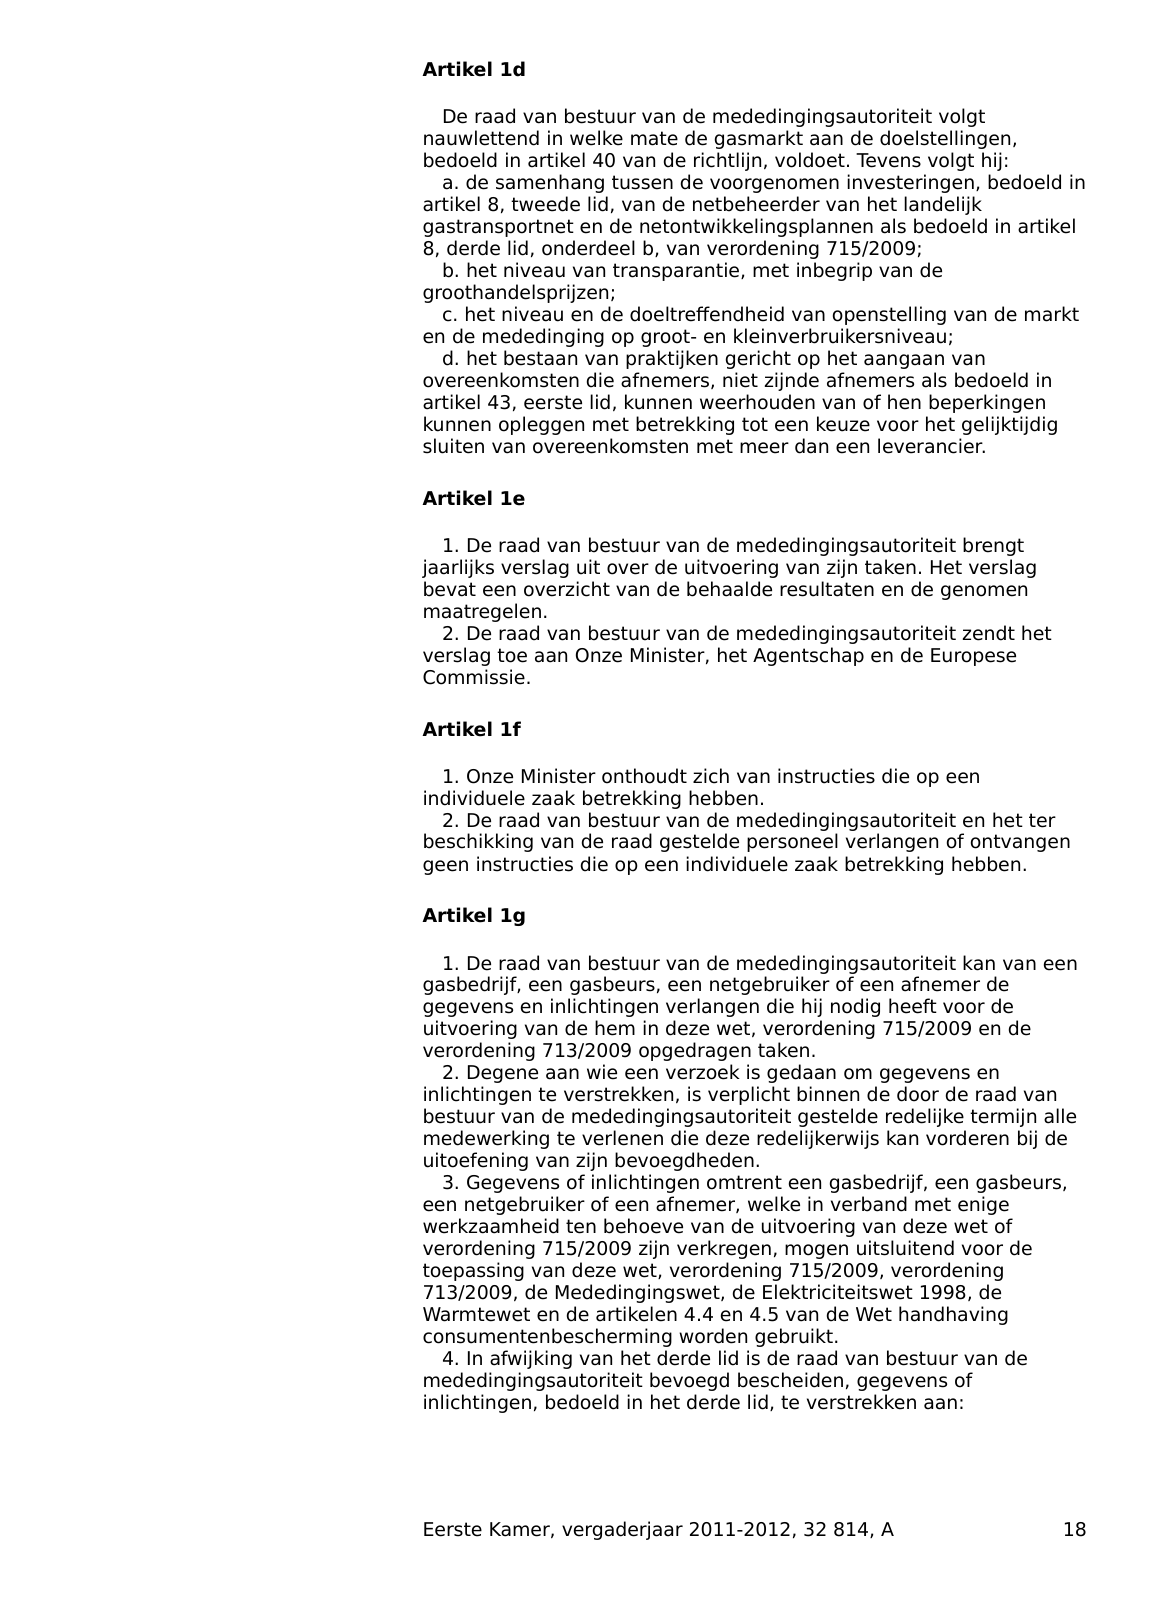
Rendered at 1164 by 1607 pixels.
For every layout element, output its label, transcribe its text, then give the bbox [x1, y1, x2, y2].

text d. het bestaan van praktijken gericht op het aangaan van overeenkomsten die afnemers, niet zijnde afnemers als bedoeld in artikel 43, eerste lid, kunnen weerhouden van of hen beperkingen kunnen opleggen met betrekking tot een keuze voor het gelijktijdig sluiten van overeenkomsten met meer dan een leverancier. [422, 348, 1087, 458]
text 3. Gegevens of inlichtingen omtrent een gasbedrijf, een gasbeurs, een netgebruiker of een afnemer, welke in verband met enige werkzaamheid ten behoeve van de uitvoering van deze wet of verordening 715/2009 zijn verkregen, mogen uitsluitend voor de toepassing van deze wet, verordening 715/2009, verordening 713/2009, de Mededingingswet, de Elektriciteitswet 1998, de Warmtewet en de artikelen 4.4 en 4.5 van de Wet handhaving consumentenbescherming worden gebruikt. [422, 1172, 1087, 1348]
text c. het niveau en de doeltreffendheid van openstelling van de markt en de mededinging op groot- en kleinverbruikersniveau; [422, 304, 1087, 348]
text 2. De raad van bestuur van de mededingingsautoriteit zendt het verslag toe aan Onze Minister, het Agentschap en de Europese Commissie. [422, 623, 1087, 688]
text 2. Degene aan wie een verzoek is gedaan om gegevens en inlichtingen te verstrekken, is verplicht binnen de door de raad van bestuur van de mededingingsautoriteit gestelde redelijke termijn alle medewerking te verlenen die deze redelijkerwijs kan vorderen bij de uitoefening van zijn bevoegdheden. [422, 1062, 1087, 1172]
text 2. De raad van bestuur van de mededingingsautoriteit en het ter beschikking van de raad gestelde personeel verlangen of ontvangen geen instructies die op een individuele zaak betrekking hebben. [422, 809, 1087, 875]
text 1. Onze Minister onthoudt zich van instructies die op een individuele zaak betrekking hebben. [422, 766, 1087, 809]
text 1. De raad van bestuur van de mededingingsautoriteit kan van een gasbedrijf, een gasbeurs, een netgebruiker of een afnemer de gegevens en inlichtingen verlangen die hij nodig heeft voor de uitvoering van de hem in deze wet, verordening 715/2009 en de verordening 713/2009 opgedragen taken. [422, 952, 1087, 1062]
text b. het niveau van transparantie, met inbegrip van de groothandelsprijzen; [422, 260, 1087, 304]
text 4. In afwijking van het derde lid is de raad van bestuur van de mededingingsautoriteit bevoegd bescheiden, gegevens of inlichtingen, bedoeld in het derde lid, te verstrekken aan: [422, 1348, 1087, 1414]
subtitle Artikel 1g [422, 905, 1087, 927]
text De raad van bestuur van de mededingingsautoriteit volgt nauwlettend in welke mate de gasmarkt aan de doelstellingen, bedoeld in artikel 40 van de richtlijn, voldoet. Tevens volgt hij: [422, 106, 1087, 172]
text 1. De raad van bestuur van de mededingingsautoriteit brengt jaarlijks verslag uit over de uitvoering van zijn taken. Het verslag bevat een overzicht van de behaalde resultaten en de genomen maatregelen. [422, 535, 1087, 623]
subtitle Artikel 1e [422, 488, 1087, 510]
text a. de samenhang tussen de voorgenomen investeringen, bedoeld in artikel 8, tweede lid, van de netbeheerder van het landelijk gastransportnet en de netontwikkelingsplannen als bedoeld in artikel 8, derde lid, onderdeel b, van verordening 715/2009; [422, 172, 1087, 260]
subtitle Artikel 1d [422, 59, 1087, 81]
subtitle Artikel 1f [422, 718, 1087, 741]
